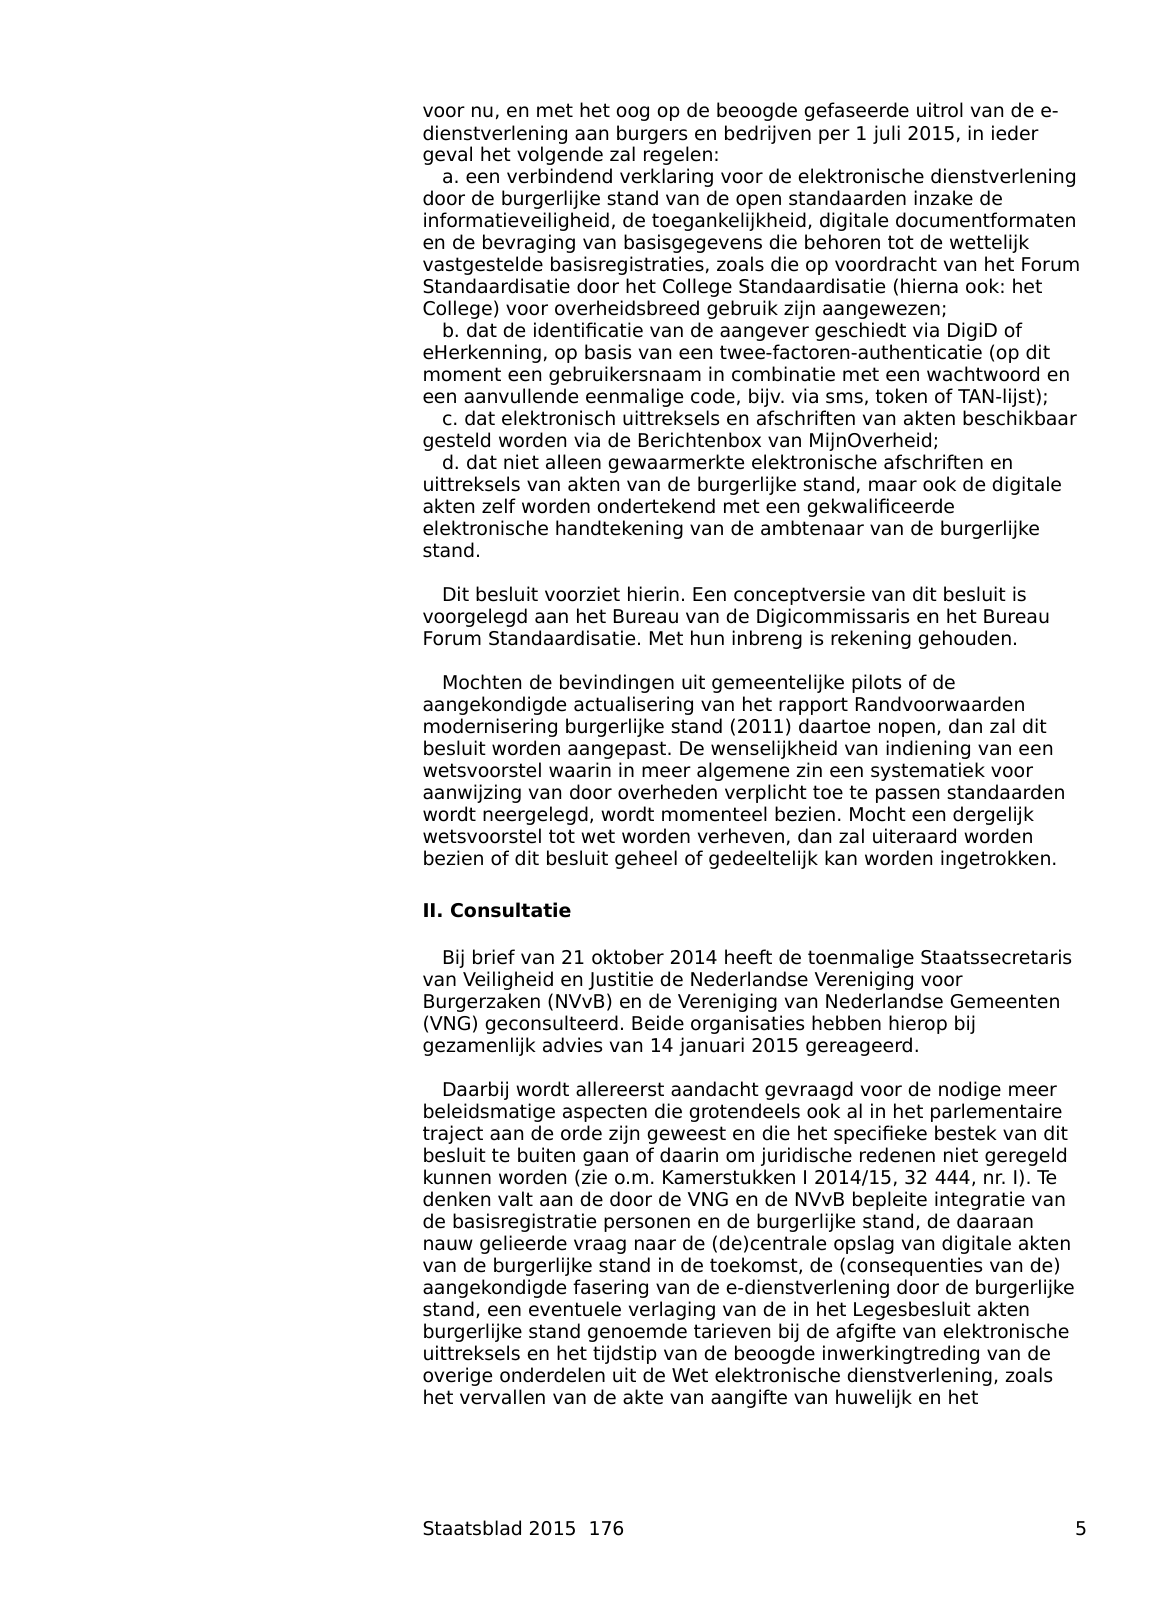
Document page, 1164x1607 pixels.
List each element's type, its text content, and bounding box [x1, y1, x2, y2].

text d. dat niet alleen gewaarmerkte elektronische afschriften en uittreksels van akten van de burgerlijke stand, maar ook de digitale akten zelf worden ondertekend met een gekwalificeerde elektronische handtekening van de ambtenaar van de burgerlijke stand. [422, 452, 1087, 562]
text c. dat elektronisch uittreksels en afschriften van akten beschikbaar gesteld worden via de Berichtenbox van MijnOverheid; [422, 408, 1087, 452]
text Bij brief van 21 oktober 2014 heeft de toenmalige Staatssecretaris van Veiligheid en Justitie de Nederlandse Vereniging voor Burgerzaken (NVvB) en de Vereniging van Nederlandse Gemeenten (VNG) geconsulteerd. Beide organisaties hebben hierop bij gezamenlijk advies van 14 januari 2015 gereageerd. [422, 947, 1087, 1057]
text a. een verbindend verklaring voor de elektronische dienstverlening door de burgerlijke stand van de open standaarden inzake de informatieveiligheid, de toegankelijkheid, digitale documentformaten en de bevraging van basisgegevens die behoren tot de wettelijk vastgestelde basisregistraties, zoals die op voordracht van het Forum Standaardisatie door het College Standaardisatie (hierna ook: het College) voor overheidsbreed gebruik zijn aangewezen; [422, 166, 1087, 320]
text voor nu, en met het oog op de beoogde gefaseerde uitrol van de e-dienstverlening aan burgers en bedrijven per 1 juli 2015, in ieder geval het volgende zal regelen: [422, 100, 1087, 166]
text Dit besluit voorziet hierin. Een conceptversie van dit besluit is voorgelegd aan het Bureau van de Digicommissaris en het Bureau Forum Standaardisatie. Met hun inbreng is rekening gehouden. [422, 584, 1087, 650]
text Mochten de bevindingen uit gemeentelijke pilots of de aangekondigde actualisering van het rapport Randvoorwaarden modernisering burgerlijke stand (2011) daartoe nopen, dan zal dit besluit worden aangepast. De wenselijkheid van indiening van een wetsvoorstel waarin in meer algemene zin een systematiek voor aanwijzing van door overheden verplicht toe te passen standaarden wordt neergelegd, wordt momenteel bezien. Mocht een dergelijk wetsvoorstel tot wet worden verheven, dan zal uiteraard worden bezien of dit besluit geheel of gedeeltelijk kan worden ingetrokken. [422, 672, 1087, 870]
text b. dat de identificatie van de aangever geschiedt via DigiD of eHerkenning, op basis van een twee-factoren-authenticatie (op dit moment een gebruikersnaam in combinatie met een wachtwoord en een aanvullende eenmalige code, bijv. via sms, token of TAN-lijst); [422, 320, 1087, 408]
text Daarbij wordt allereerst aandacht gevraagd voor de nodige meer beleidsmatige aspecten die grotendeels ook al in het parlementaire traject aan de orde zijn geweest en die het specifieke bestek van dit besluit te buiten gaan of daarin om juridische redenen niet geregeld kunnen worden (zie o.m. Kamerstukken I 2014/15, 32 444, nr. I). Te denken valt aan de door de VNG en de NVvB bepleite integratie van de basisregistratie personen en de burgerlijke stand, de daaraan nauw gelieerde vraag naar de (de)centrale opslag van digitale akten van de burgerlijke stand in de toekomst, de (consequenties van de) aangekondigde fasering van de e-dienstverlening door de burgerlijke stand, een eventuele verlaging van de in het Legesbesluit akten burgerlijke stand genoemde tarieven bij de afgifte van elektronische uittreksels en het tijdstip van de beoogde inwerkingtreding van de overige onderdelen uit de Wet elektronische dienstverlening, zoals het vervallen van de akte van aangifte van huwelijk en het [422, 1079, 1087, 1409]
subtitle II. Consultatie [422, 900, 1087, 922]
